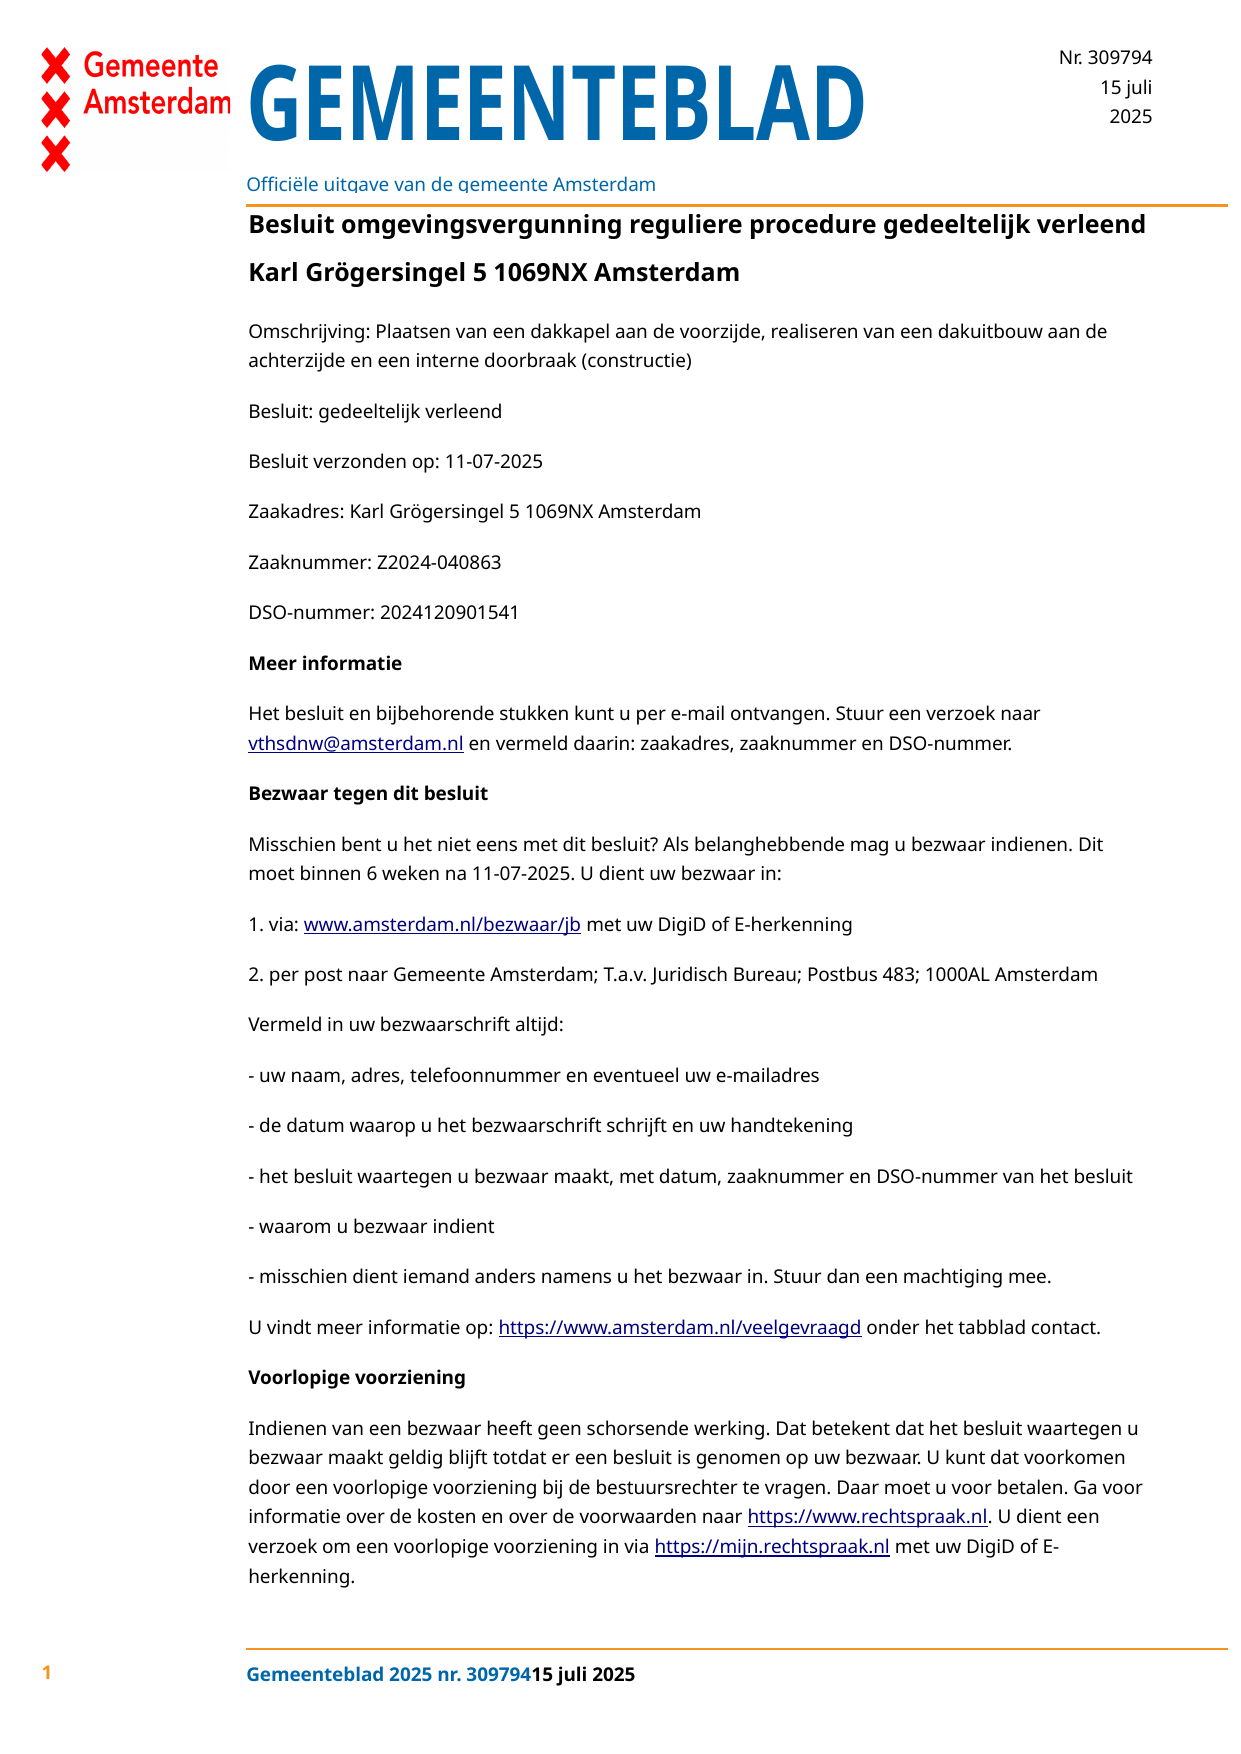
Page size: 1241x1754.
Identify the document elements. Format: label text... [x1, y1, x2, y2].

text Indienen van een bezwaar heeft geen schorsende werking. Dat betekent dat het besluit waartegen u bezwaar maakt geldig blijft totdat er een besluit is genomen op uw bezwaar. U kunt dat voorkomen door een voorlopige voorziening bij de bestuursrechter te vragen. Daar moet u voor betalen. Ga voor informatie over de kosten en over de voorwaarden naar https://www.rechtspraak.nl. U dient een verzoek om een voorlopige voorziening in via https://mijn.rechtspraak.nl met uw DigiD of E-herkenning. [248, 1415, 1152, 1589]
text DSO-nummer: 2024120901541 [248, 599, 1152, 625]
text Besluit omgevingsvergunning reguliere procedure gedeeltelijk verleend Karl Grögersingel 5 1069NX Amsterdam [248, 207, 1152, 288]
text Meer informatie [248, 650, 1152, 676]
text - misschien dient iemand anders namens u het bezwaar in. Stuur dan een machtiging mee. [248, 1264, 1152, 1289]
text Zaaknummer: Z2024-040863 [248, 549, 1152, 575]
picture [41, 47, 231, 172]
text 1. via: www.amsterdam.nl/bezwaar/jb met uw DigiD of E-herkenning [248, 911, 1152, 937]
text Vermeld in uw bezwaarschrift altijd: [248, 1012, 1152, 1037]
text - uw naam, adres, telefoonnummer en eventueel uw e-mailadres [248, 1062, 1152, 1088]
text Omschrijving: Plaatsen van een dakkapel aan de voorzijde, realiseren van een dakuitbouw aan de achterzijde en een interne doorbraak (constructie) [248, 318, 1152, 373]
text Het besluit en bijbehorende stukken kunt u per e-mail ontvangen. Stuur een verzoek naar vthsdnw@amsterdam.nl en vermeld daarin: zaakadres, zaaknummer en DSO-nummer. [248, 700, 1152, 756]
text Besluit: gedeeltelijk verleend [248, 398, 1152, 424]
text Misschien bent u het niet eens met dit besluit? Als belanghebbende mag u bezwaar indienen. Dit moet binnen 6 weken na 11-07-2025. U dient uw bezwaar in: [248, 831, 1152, 886]
text 2. per post naar Gemeente Amsterdam; T.a.v. Juridisch Bureau; Postbus 483; 1000AL Amsterdam [248, 961, 1152, 987]
text - waarom u bezwaar indient [248, 1213, 1152, 1239]
text Voorlopige voorziening [248, 1364, 1152, 1390]
text - het besluit waartegen u bezwaar maakt, met datum, zaaknummer en DSO-nummer van het besluit [248, 1163, 1152, 1189]
text U vindt meer informatie op: https://www.amsterdam.nl/veelgevraagd onder het tabblad contact. [248, 1314, 1152, 1340]
text Besluit verzonden op: 11-07-2025 [248, 448, 1152, 474]
text Zaakadres: Karl Grögersingel 5 1069NX Amsterdam [248, 499, 1152, 524]
text - de datum waarop u het bezwaarschrift schrijft en uw handtekening [248, 1112, 1152, 1138]
text Bezwaar tegen dit besluit [248, 780, 1152, 806]
